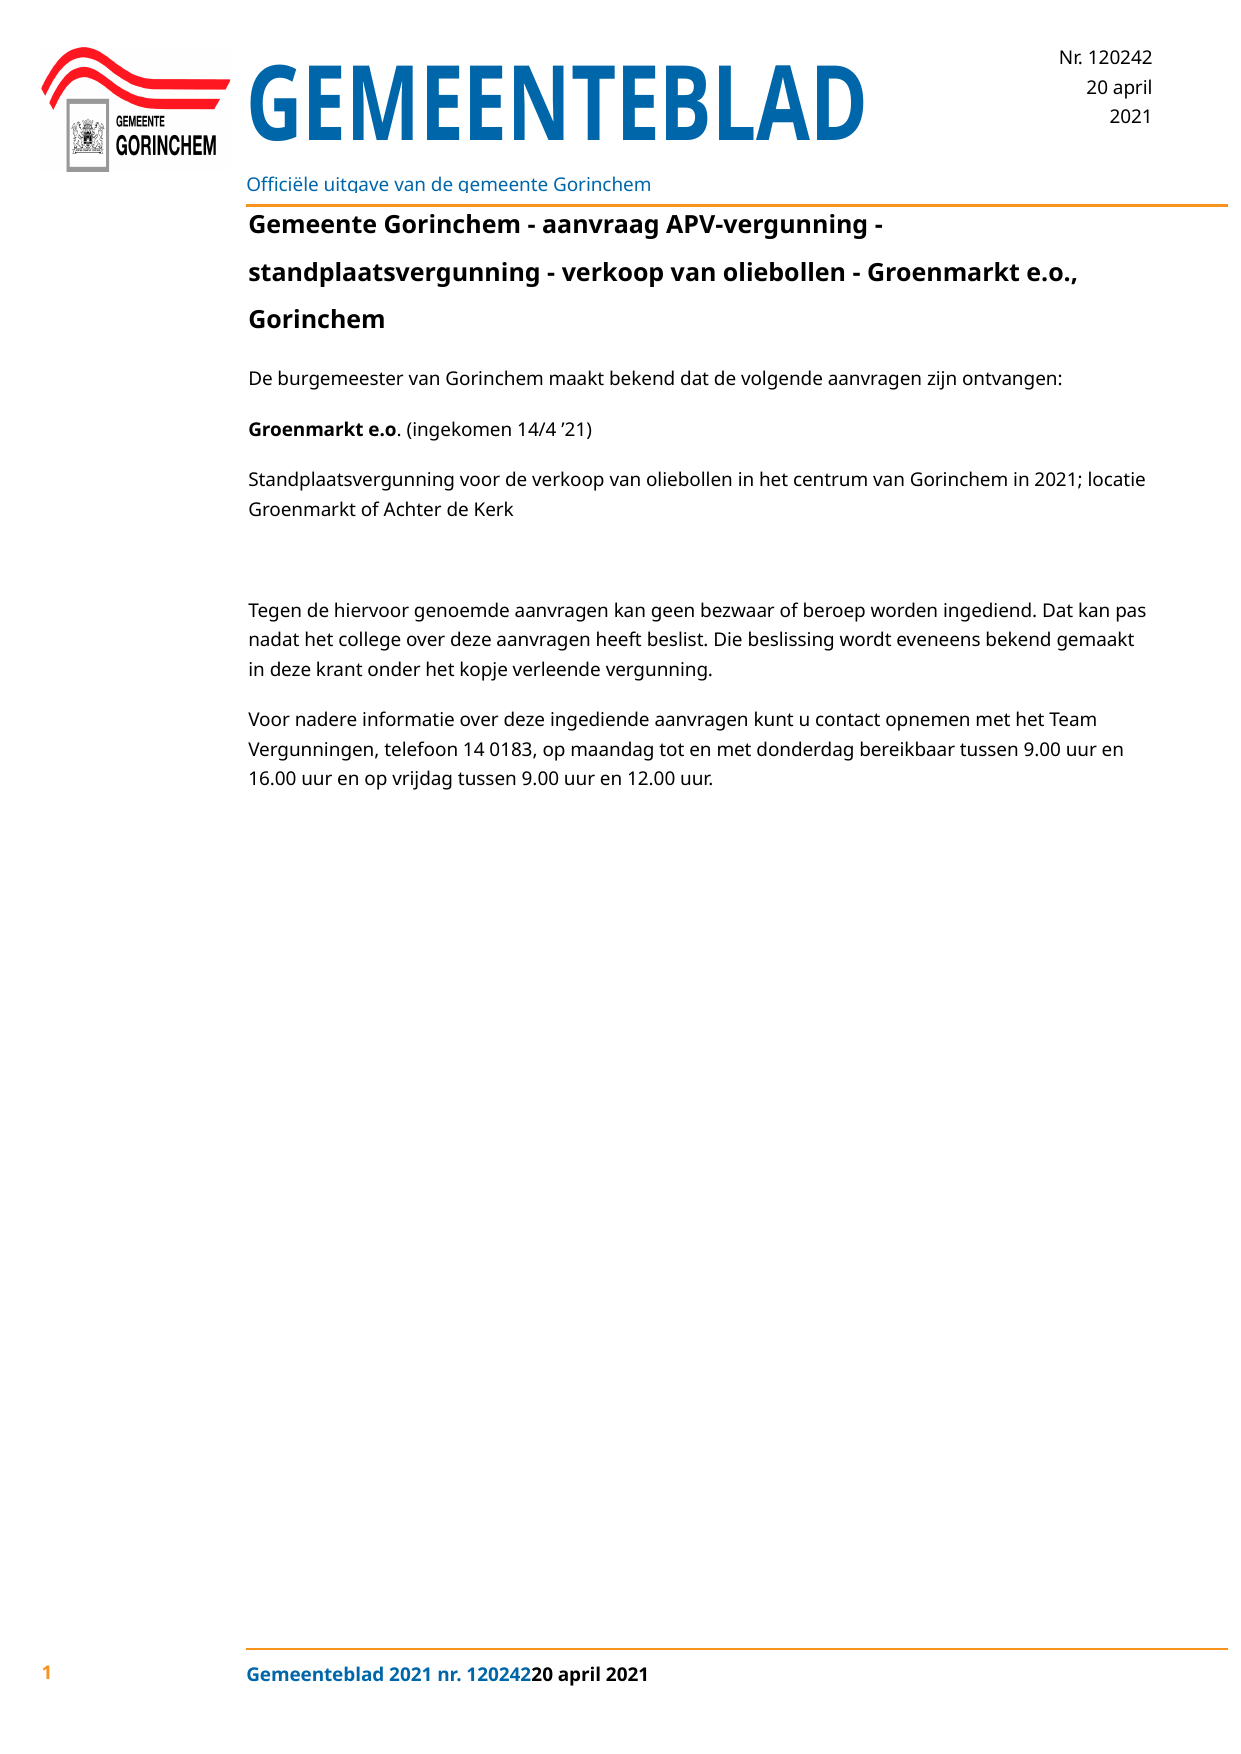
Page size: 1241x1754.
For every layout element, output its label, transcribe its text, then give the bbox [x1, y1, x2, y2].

picture [41, 47, 231, 172]
text Gemeente Gorinchem - aanvraag APV-vergunning - standplaatsvergunning - verkoop van oliebollen - Groenmarkt e.o., Gorinchem [248, 207, 1152, 336]
text De burgemeester van Gorinchem maakt bekend dat de volgende aanvragen zijn ontvangen: [248, 366, 1152, 391]
text Groenmarkt e.o. (ingekomen 14/4 ’21) [248, 416, 1152, 442]
text Tegen de hiervoor genoemde aanvragen kan geen bezwaar of beroep worden ingediend. Dat kan pas nadat het college over deze aanvragen heeft beslist. Die beslissing wordt eveneens bekend gemaakt in deze krant onder het kopje verleende vergunning. [248, 597, 1152, 682]
text Voor nadere informatie over deze ingediende aanvragen kunt u contact opnemen met het Team Vergunningen, telefoon 14 0183, op maandag tot en met donderdag bereikbaar tussen 9.00 uur en 16.00 uur en op vrijdag tussen 9.00 uur en 12.00 uur. [248, 706, 1152, 791]
text Standplaatsvergunning voor de verkoop van oliebollen in het centrum van Gorinchem in 2021; locatie Groenmarkt of Achter de Kerk [248, 466, 1152, 522]
